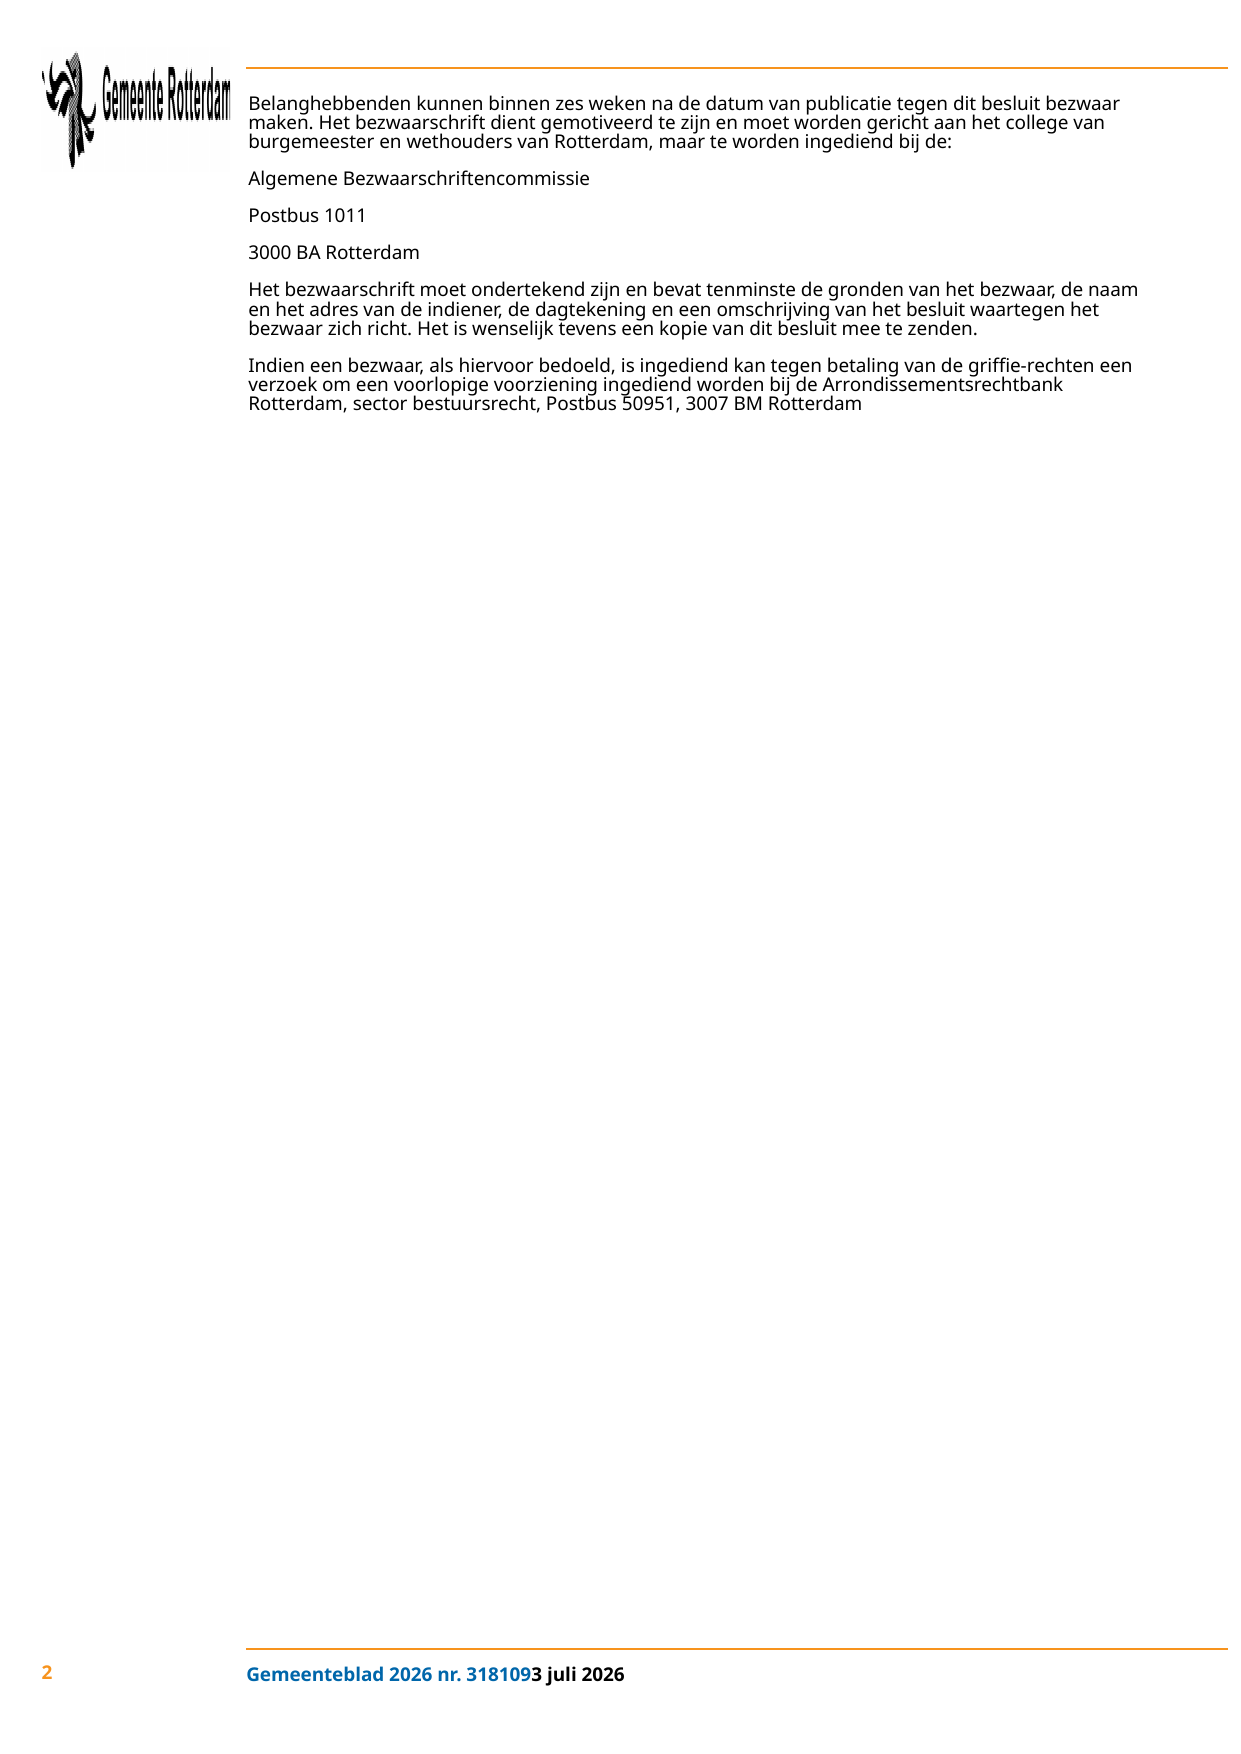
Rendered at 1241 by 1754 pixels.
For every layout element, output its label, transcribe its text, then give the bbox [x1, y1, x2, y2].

text Het bezwaarschrift moet ondertekend zijn en bevat tenminste de gronden van het bezwaar, de naam en het adres van de indiener, de dagtekening en een omschrijving van het besluit waartegen het bezwaar zich richt. Het is wenselijk tevens een kopie van dit besluit mee te zenden. [248, 281, 1152, 339]
text Algemene Bezwaarschriftencommissie [248, 170, 1152, 190]
text 3000 BA Rotterdam [248, 244, 1152, 264]
text Indien een bezwaar, als hiervoor bedoeld, is ingediend kan tegen betaling van de griffie-rechten een verzoek om een voorlopige voorziening ingediend worden bij de Arrondissementsrechtbank Rotterdam, sector bestuursrecht, Postbus 50951, 3007 BM Rotterdam [248, 357, 1152, 415]
text Belanghebbenden kunnen binnen zes weken na de datum van publicatie tegen dit besluit bezwaar maken. Het bezwaarschrift dient gemotiveerd te zijn en moet worden gericht aan het college van burgemeester en wethouders van Rotterdam, maar te worden ingediend bij de: [248, 95, 1152, 153]
text Postbus 1011 [248, 207, 1152, 227]
picture [41, 47, 231, 172]
